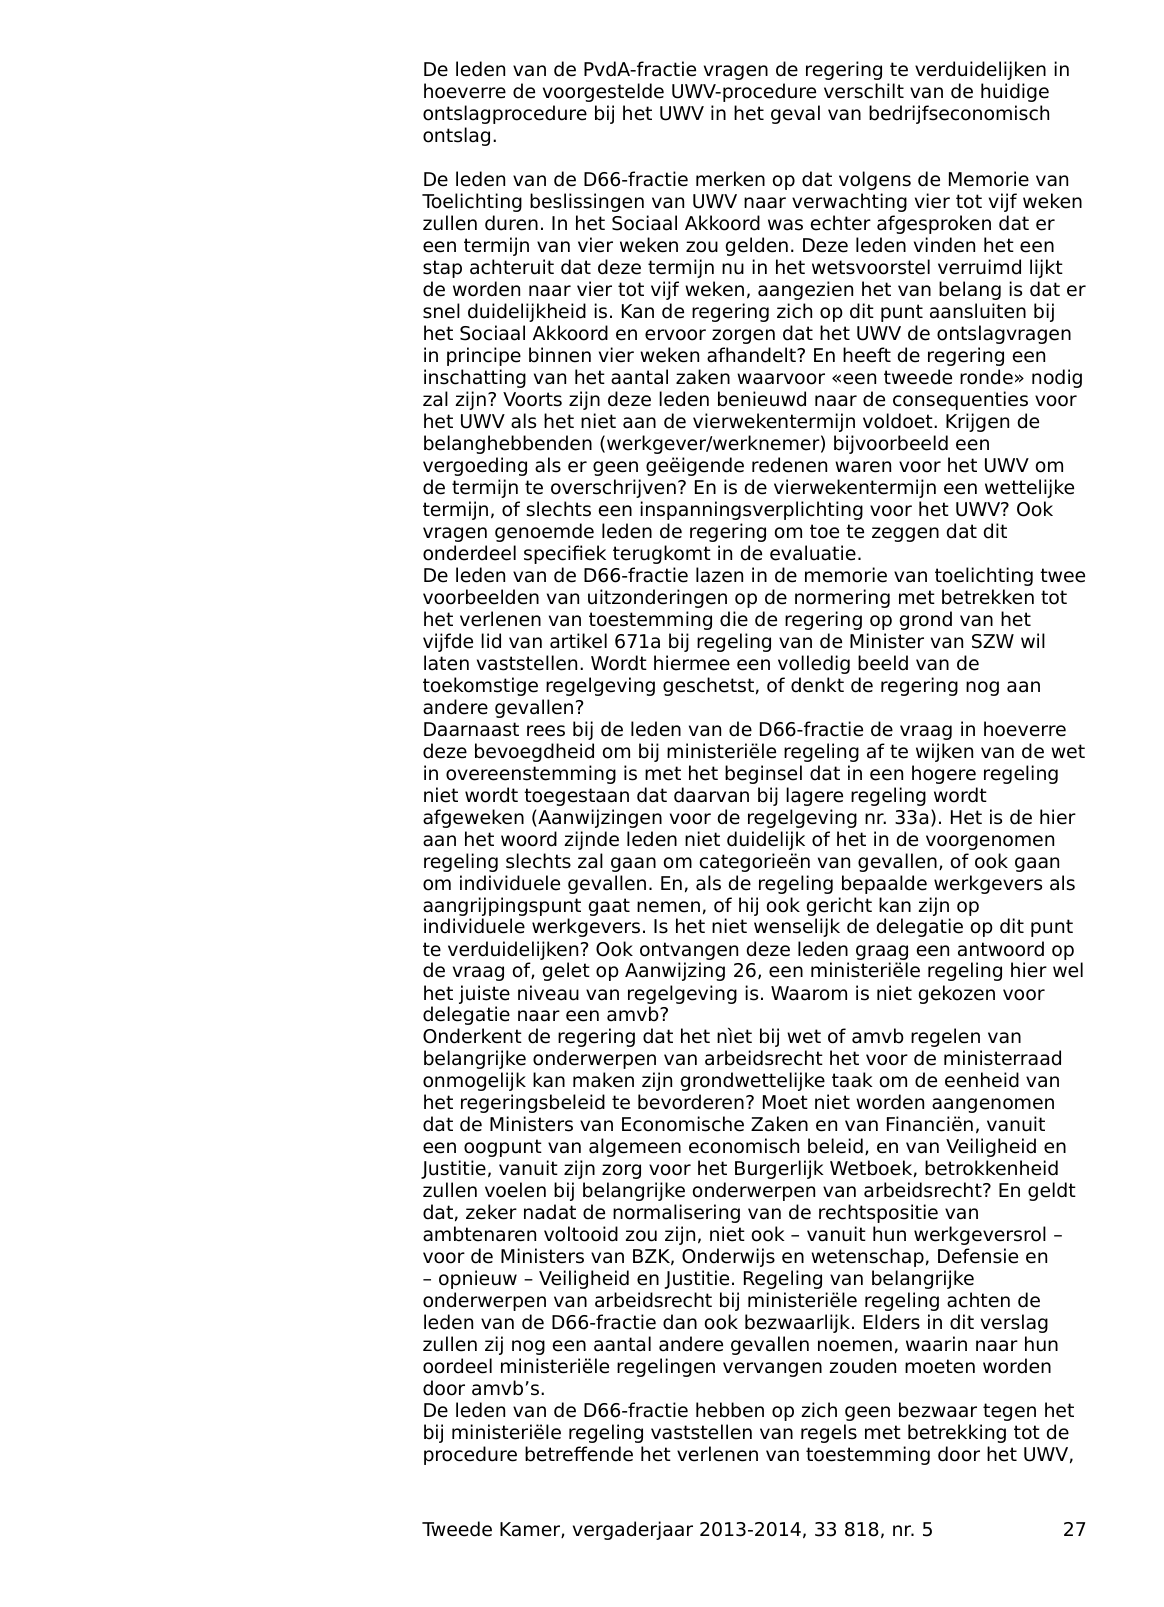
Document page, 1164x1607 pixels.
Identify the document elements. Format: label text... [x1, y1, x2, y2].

text De leden van de D66-fractie merken op dat volgens de Memorie van Toelichting beslissingen van UWV naar verwachting vier tot vijf weken zullen duren. In het Sociaal Akkoord was echter afgesproken dat er een termijn van vier weken zou gelden. Deze leden vinden het een stap achteruit dat deze termijn nu in het wetsvoorstel verruimd lijkt de worden naar vier tot vijf weken, aangezien het van belang is dat er snel duidelijkheid is. Kan de regering zich op dit punt aansluiten bij het Sociaal Akkoord en ervoor zorgen dat het UWV de ontslagvragen in principe binnen vier weken afhandelt? En heeft de regering een inschatting van het aantal zaken waarvoor «een tweede ronde» nodig zal zijn? Voorts zijn deze leden benieuwd naar de consequenties voor het UWV als het niet aan de vierwekentermijn voldoet. Krijgen de belanghebbenden (werkgever/werknemer) bijvoorbeeld een vergoeding als er geen geëigende redenen waren voor het UWV om de termijn te overschrijven? En is de vierwekentermijn een wettelijke termijn, of slechts een inspanningsverplichting voor het UWV? Ook vragen genoemde leden de regering om toe te zeggen dat dit onderdeel specifiek terugkomt in de evaluatie. [422, 169, 1087, 565]
text Daarnaast rees bij de leden van de D66-fractie de vraag in hoeverre deze bevoegdheid om bij ministeriële regeling af te wijken van de wet in overeenstemming is met het beginsel dat in een hogere regeling niet wordt toegestaan dat daarvan bij lagere regeling wordt afgeweken (Aanwijzingen voor de regelgeving nr. 33a). Het is de hier aan het woord zijnde leden niet duidelijk of het in de voorgenomen regeling slechts zal gaan om categorieën van gevallen, of ook gaan om individuele gevallen. En, als de regeling bepaalde werkgevers als aangrijpingspunt gaat nemen, of hij ook gericht kan zijn op individuele werkgevers. Is het niet wenselijk de delegatie op dit punt te verduidelijken? Ook ontvangen deze leden graag een antwoord op de vraag of, gelet op Aanwijzing 26, een ministeriële regeling hier wel het juiste niveau van regelgeving is. Waarom is niet gekozen voor delegatie naar een amvb? [422, 719, 1087, 1026]
text Onderkent de regering dat het nìet bij wet of amvb regelen van belangrijke onderwerpen van arbeidsrecht het voor de ministerraad onmogelijk kan maken zijn grondwettelijke taak om de eenheid van het regeringsbeleid te bevorderen? Moet niet worden aangenomen dat de Ministers van Economische Zaken en van Financiën, vanuit een oogpunt van algemeen economisch beleid, en van Veiligheid en Justitie, vanuit zijn zorg voor het Burgerlijk Wetboek, betrokkenheid zullen voelen bij belangrijke onderwerpen van arbeidsrecht? En geldt dat, zeker nadat de normalisering van de rechtspositie van ambtenaren voltooid zou zijn, niet ook – vanuit hun werkgeversrol – voor de Ministers van BZK, Onderwijs en wetenschap, Defensie en – opnieuw – Veiligheid en Justitie. Regeling van belangrijke onderwerpen van arbeidsrecht bij ministeriële regeling achten de leden van de D66-fractie dan ook bezwaarlijk. Elders in dit verslag zullen zij nog een aantal andere gevallen noemen, waarin naar hun oordeel ministeriële regelingen vervangen zouden moeten worden door amvb’s. [422, 1026, 1087, 1400]
text De leden van de D66-fractie lazen in de memorie van toelichting twee voorbeelden van uitzonderingen op de normering met betrekken tot het verlenen van toestemming die de regering op grond van het vijfde lid van artikel 671a bij regeling van de Minister van SZW wil laten vaststellen. Wordt hiermee een volledig beeld van de toekomstige regelgeving geschetst, of denkt de regering nog aan andere gevallen? [422, 565, 1087, 719]
text De leden van de PvdA-fractie vragen de regering te verduidelijken in hoeverre de voorgestelde UWV-procedure verschilt van de huidige ontslagprocedure bij het UWV in het geval van bedrijfseconomisch ontslag. [422, 59, 1087, 147]
text De leden van de D66-fractie hebben op zich geen bezwaar tegen het bij ministeriële regeling vaststellen van regels met betrekking tot de procedure betreffende het verlenen van toestemming door het UWV, [422, 1400, 1087, 1466]
